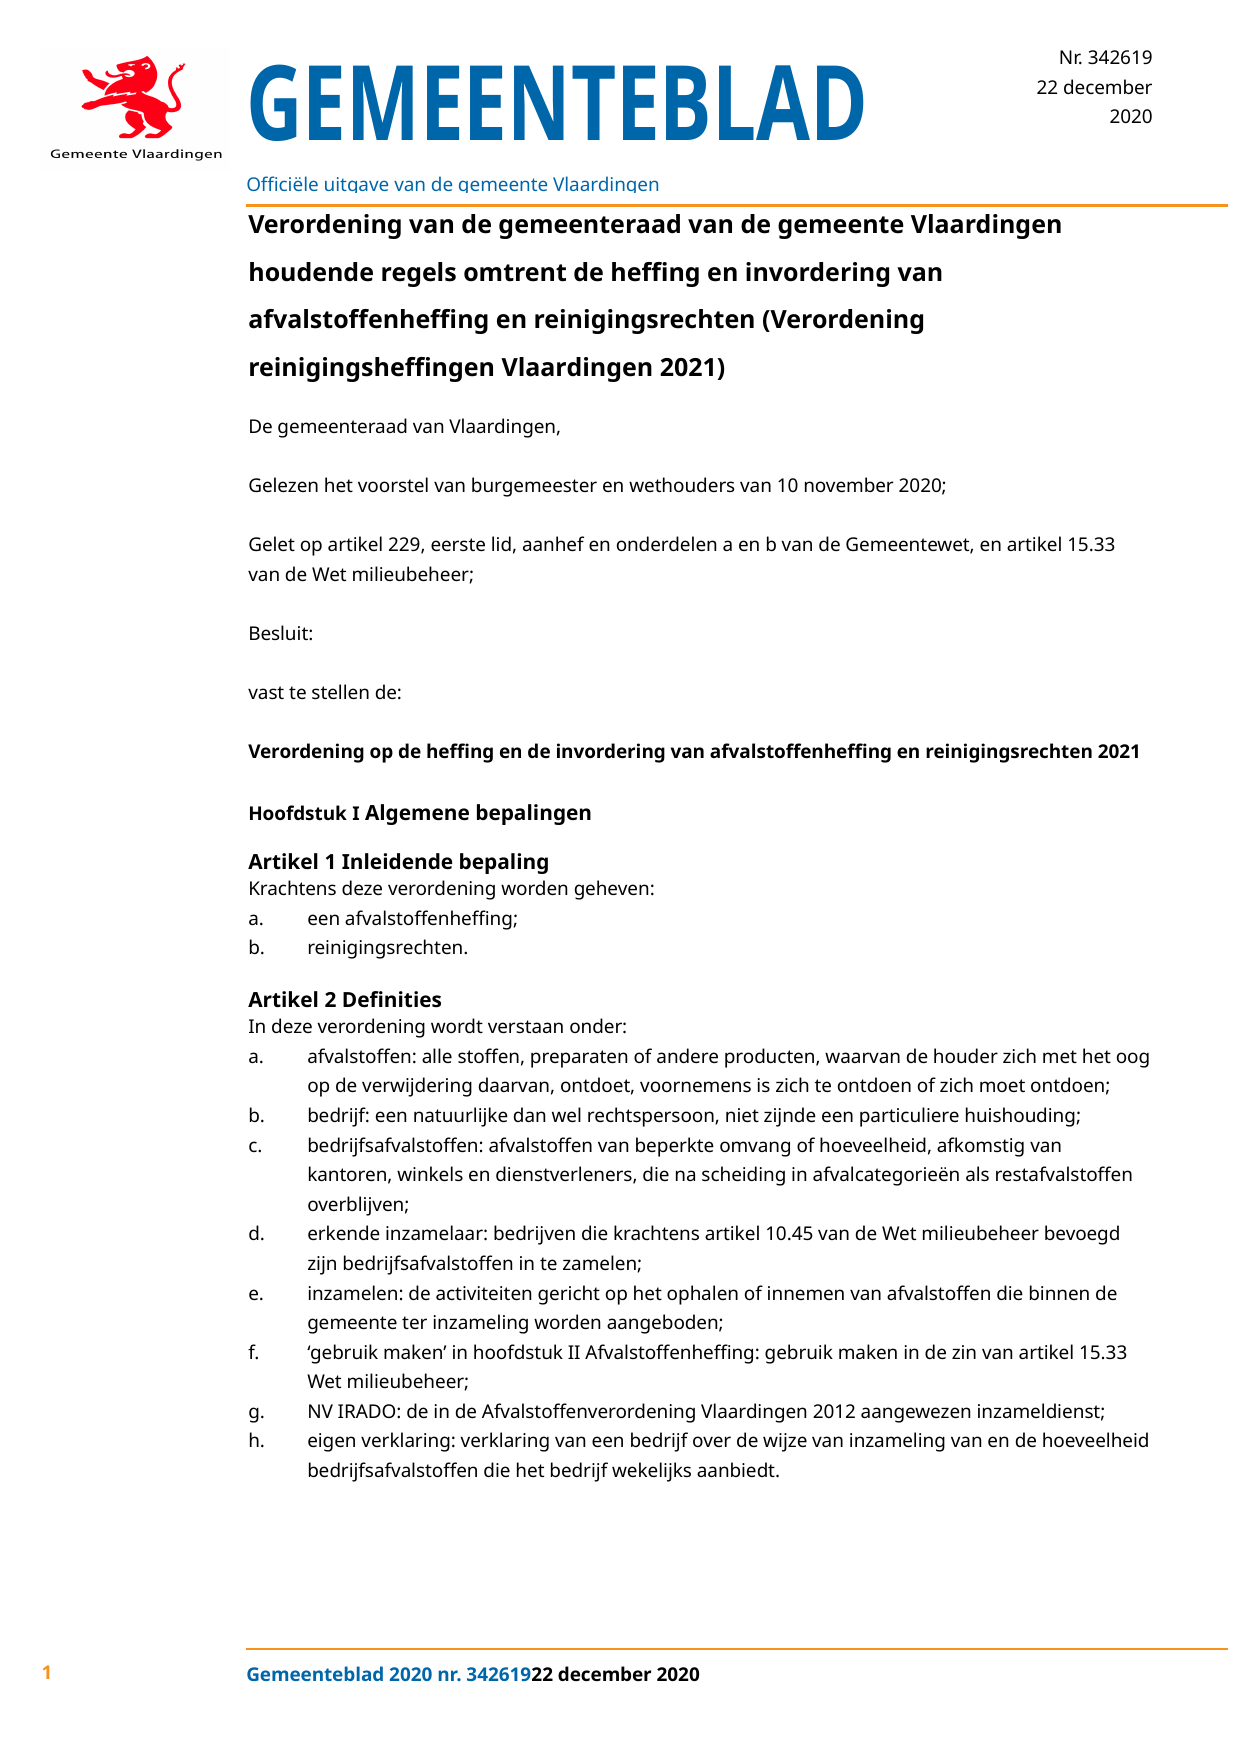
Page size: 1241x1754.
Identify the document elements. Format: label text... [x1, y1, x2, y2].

list inzamelen: de activiteiten gericht op het ophalen of innemen van afvalstoffen die binnen de gemeente ter inzameling worden aangeboden; [248, 1280, 1152, 1335]
list een afvalstoffenheffing; [248, 905, 1152, 931]
text Gelet op artikel 229, eerste lid, aanhef en onderdelen a en b van de Gemeentewet, en artikel 15.33 van de Wet milieubeheer; [248, 531, 1152, 587]
text Krachtens deze verordening worden geheven: [248, 875, 1152, 901]
list bedrijf: een natuurlijke dan wel rechtspersoon, niet zijnde een particuliere huishouding; [248, 1102, 1152, 1128]
list bedrijfsafvalstoffen: afvalstoffen van beperkte omvang of hoeveelheid, afkomstig van kantoren, winkels en dienstverleners, die na scheiding in afvalcategorieën als restafvalstoffen overblijven; [248, 1132, 1152, 1217]
list eigen verklaring: verklaring van een bedrijf over de wijze van inzameling van en de hoeveelheid bedrijfsafvalstoffen die het bedrijf wekelijks aanbiedt. [248, 1428, 1152, 1483]
text Verordening op de heffing en de invordering van afvalstoffenheffing en reinigingsrechten 2021 [248, 738, 1152, 764]
text De gemeenteraad van Vlaardingen, [248, 413, 1152, 439]
text Artikel 1 Inleidende bepaling [248, 847, 1152, 875]
picture [41, 47, 231, 172]
text Besluit: [248, 620, 1152, 646]
text Artikel 2 Definities [248, 985, 1152, 1013]
list erkende inzamelaar: bedrijven die krachtens artikel 10.45 van de Wet milieubeheer bevoegd zijn bedrijfsafvalstoffen in te zamelen; [248, 1221, 1152, 1276]
list reinigingsrechten. [248, 934, 1152, 960]
list NV IRADO: de in de Afvalstoffenverordening Vlaardingen 2012 aangewezen inzameldienst; [248, 1398, 1152, 1424]
text vast te stellen de: [248, 679, 1152, 705]
text In deze verordening wordt verstaan onder: [248, 1013, 1152, 1039]
list ‘gebruik maken’ in hoofdstuk II Afvalstoffenheffing: gebruik maken in de zin van artikel 15.33 Wet milieubeheer; [248, 1339, 1152, 1394]
text Gelezen het voorstel van burgemeester en wethouders van 10 november 2020; [248, 472, 1152, 498]
text Hoofdstuk I Algemene bepalingen [248, 798, 1152, 826]
list afvalstoffen: alle stoffen, preparaten of andere producten, waarvan de houder zich met het oog op de verwijdering daarvan, ontdoet, voornemens is zich te ontdoen of zich moet ontdoen; [248, 1043, 1152, 1098]
text Verordening van de gemeenteraad van de gemeente Vlaardingen houdende regels omtrent de heffing en invordering van afvalstoffenheffing en reinigingsrechten (Verordening reinigingsheffingen Vlaardingen 2021) [248, 207, 1152, 384]
